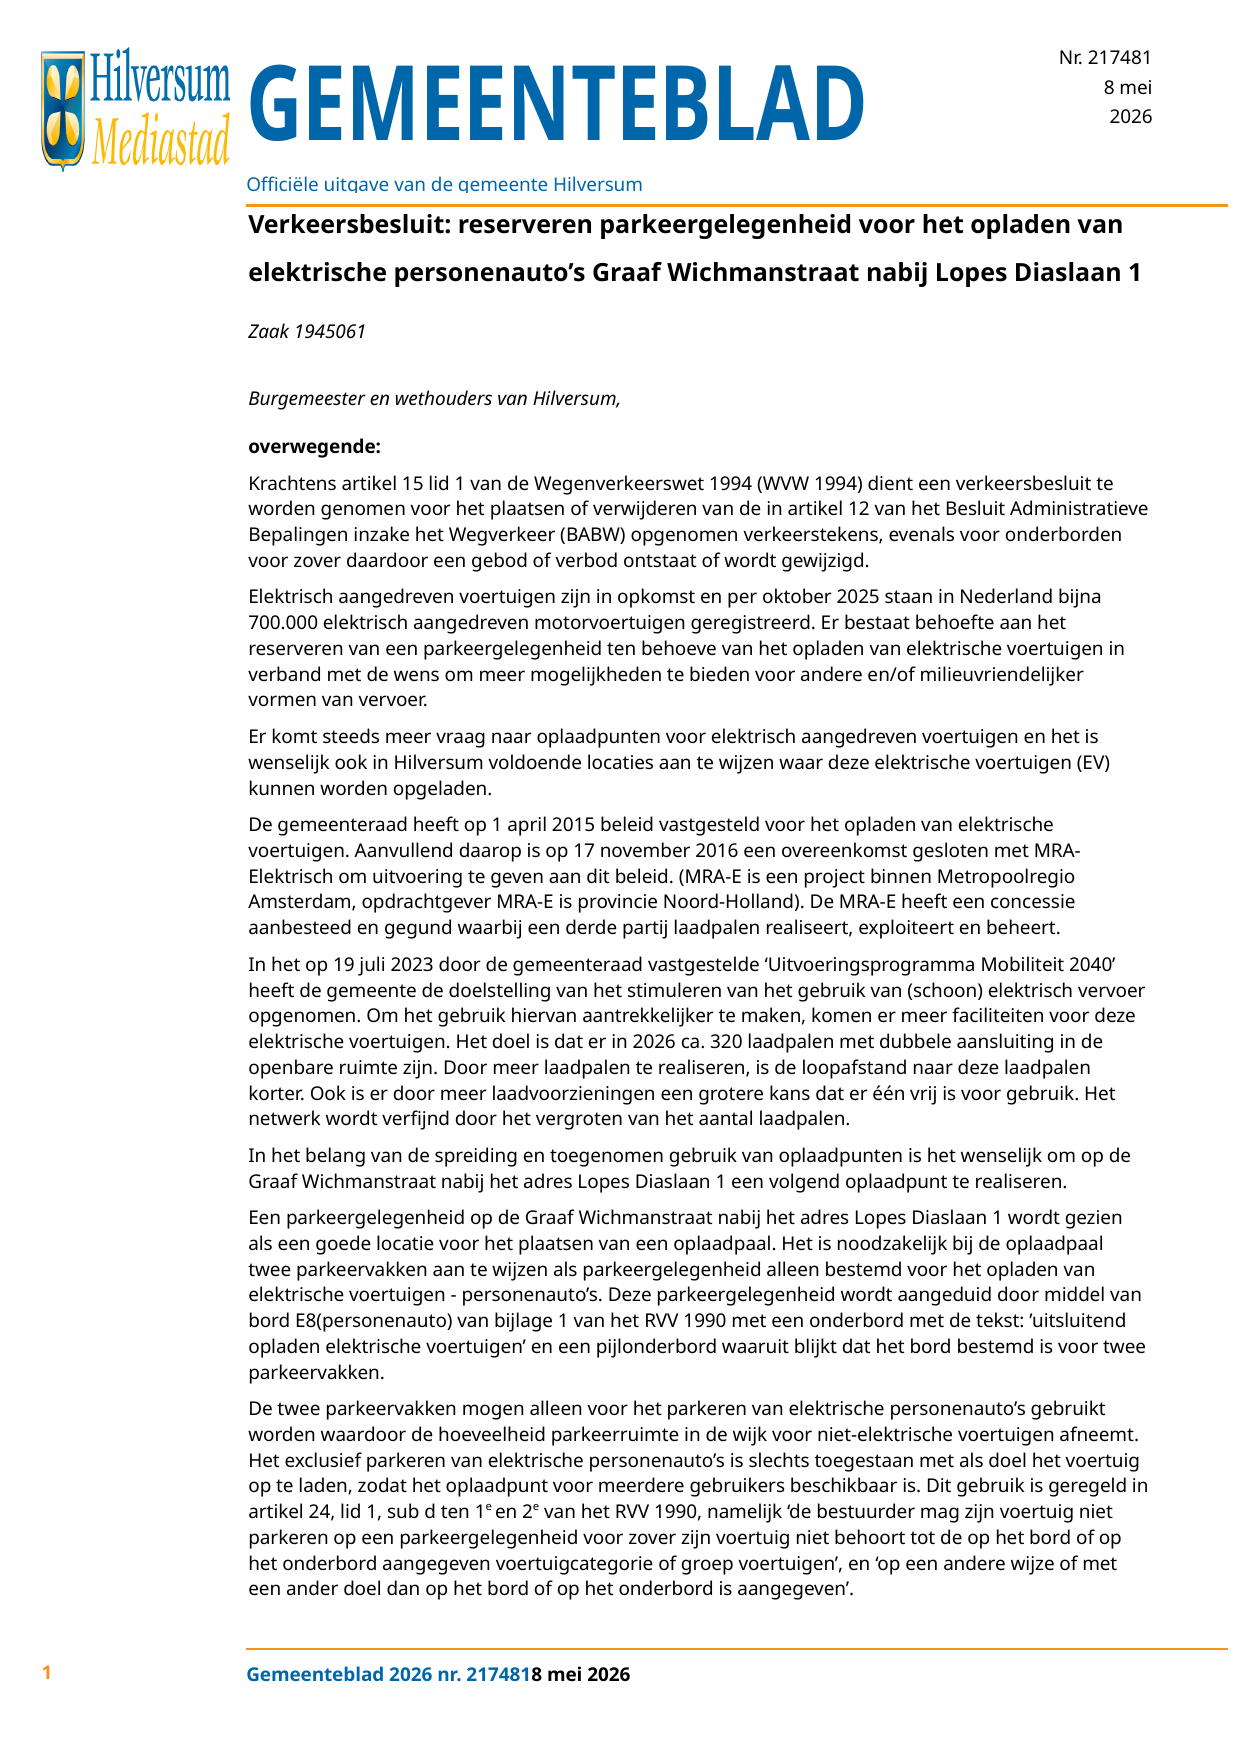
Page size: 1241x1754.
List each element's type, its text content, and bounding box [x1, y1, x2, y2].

text In het belang van de spreiding en toegenomen gebruik van oplaadpunten is het wenselijk om op de Graaf Wichmanstraat nabij het adres Lopes Diaslaan 1 een volgend oplaadpunt te realiseren. [248, 1142, 1152, 1193]
text In het op 19 juli 2023 door de gemeenteraad vastgestelde ‘Uitvoeringsprogramma Mobiliteit 2040’ heeft de gemeente de doelstelling van het stimuleren van het gebruik van (schoon) elektrisch vervoer opgenomen. Om het gebruik hiervan aantrekkelijker te maken, komen er meer faciliteiten voor deze elektrische voertuigen. Het doel is dat er in 2026 ca. 320 laadpalen met dubbele aansluiting in de openbare ruimte zijn. Door meer laadpalen te realiseren, is de loopafstand naar deze laadpalen korter. Ook is er door meer laadvoorzieningen een grotere kans dat er één vrij is voor gebruik. Het netwerk wordt verfijnd door het vergroten van het aantal laadpalen. [248, 951, 1152, 1131]
text Elektrisch aangedreven voertuigen zijn in opkomst en per oktober 2025 staan in Nederland bijna 700.000 elektrisch aangedreven motorvoertuigen geregistreerd. Er bestaat behoefte aan het reserveren van een parkeergelegenheid ten behoeve van het opladen van elektrische voertuigen in verband met de wens om meer mogelijkheden te bieden voor andere en/of milieuvriendelijker vormen van vervoer. [248, 584, 1152, 712]
text Er komt steeds meer vraag naar oplaadpunten voor elektrisch aangedreven voertuigen en het is wenselijk ook in Hilversum voldoende locaties aan te wijzen waar deze elektrische voertuigen (EV) kunnen worden opgeladen. [248, 723, 1152, 801]
text Krachtens artikel 15 lid 1 van de Wegenverkeerswet 1994 (WVW 1994) dient een verkeersbesluit te worden genomen voor het plaatsen of verwijderen van de in artikel 12 van het Besluit Administratieve Bepalingen inzake het Wegverkeer (BABW) opgenomen verkeerstekens, evenals voor onderborden voor zover daardoor een gebod of verbod ontstaat of wordt gewijzigd. [248, 470, 1152, 573]
text De twee parkeervakken mogen alleen voor het parkeren van elektrische personenauto’s gebruikt worden waardoor de hoeveelheid parkeerruimte in de wijk voor niet-elektrische voertuigen afneemt. Het exclusief parkeren van elektrische personenauto’s is slechts toegestaan met als doel het voertuig op te laden, zodat het oplaadpunt voor meerdere gebruikers beschikbaar is. Dit gebruik is geregeld in artikel 24, lid 1, sub d ten 1e en 2e van het RVV 1990, namelijk ‘de bestuurder mag zijn voertuig niet parkeren op een parkeergelegenheid voor zover zijn voertuig niet behoort tot de op het bord of op het onderbord aangegeven voertuigcategorie of groep voertuigen’, en ‘op een andere wijze of met een ander doel dan op het bord of op het onderbord is aangegeven’. [248, 1396, 1152, 1601]
text Verkeersbesluit: reserveren parkeergelegenheid voor het opladen van elektrische personenauto’s Graaf Wichmanstraat nabij Lopes Diaslaan 1 [248, 207, 1152, 288]
text Een parkeergelegenheid op de Graaf Wichmanstraat nabij het adres Lopes Diaslaan 1 wordt gezien als een goede locatie voor het plaatsen van een oplaadpaal. Het is noodzakelijk bij de oplaadpaal twee parkeervakken aan te wijzen als parkeergelegenheid alleen bestemd voor het opladen van elektrische voertuigen - personenauto’s. Deze parkeergelegenheid wordt aangeduid door middel van bord E8(personenauto) van bijlage 1 van het RVV 1990 met een onderbord met de tekst: ’uitsluitend opladen elektrische voertuigen’ en een pijlonderbord waaruit blijkt dat het bord bestemd is voor twee parkeervakken. [248, 1204, 1152, 1384]
text De gemeenteraad heeft op 1 april 2015 beleid vastgesteld voor het opladen van elektrische voertuigen. Aanvullend daarop is op 17 november 2016 een overeenkomst gesloten met MRA-Elektrisch om uitvoering te geven aan dit beleid. (MRA-E is een project binnen Metropoolregio Amsterdam, opdrachtgever MRA-E is provincie Noord-Holland). De MRA-E heeft een concessie aanbesteed en gegund waarbij een derde partij laadpalen realiseert, exploiteert en beheert. [248, 811, 1152, 940]
picture [41, 47, 231, 172]
text Burgemeester en wethouders van Hilversum, [248, 386, 1152, 411]
text overwegende: [248, 433, 1152, 459]
text Zaak 1945061 [248, 318, 1152, 344]
